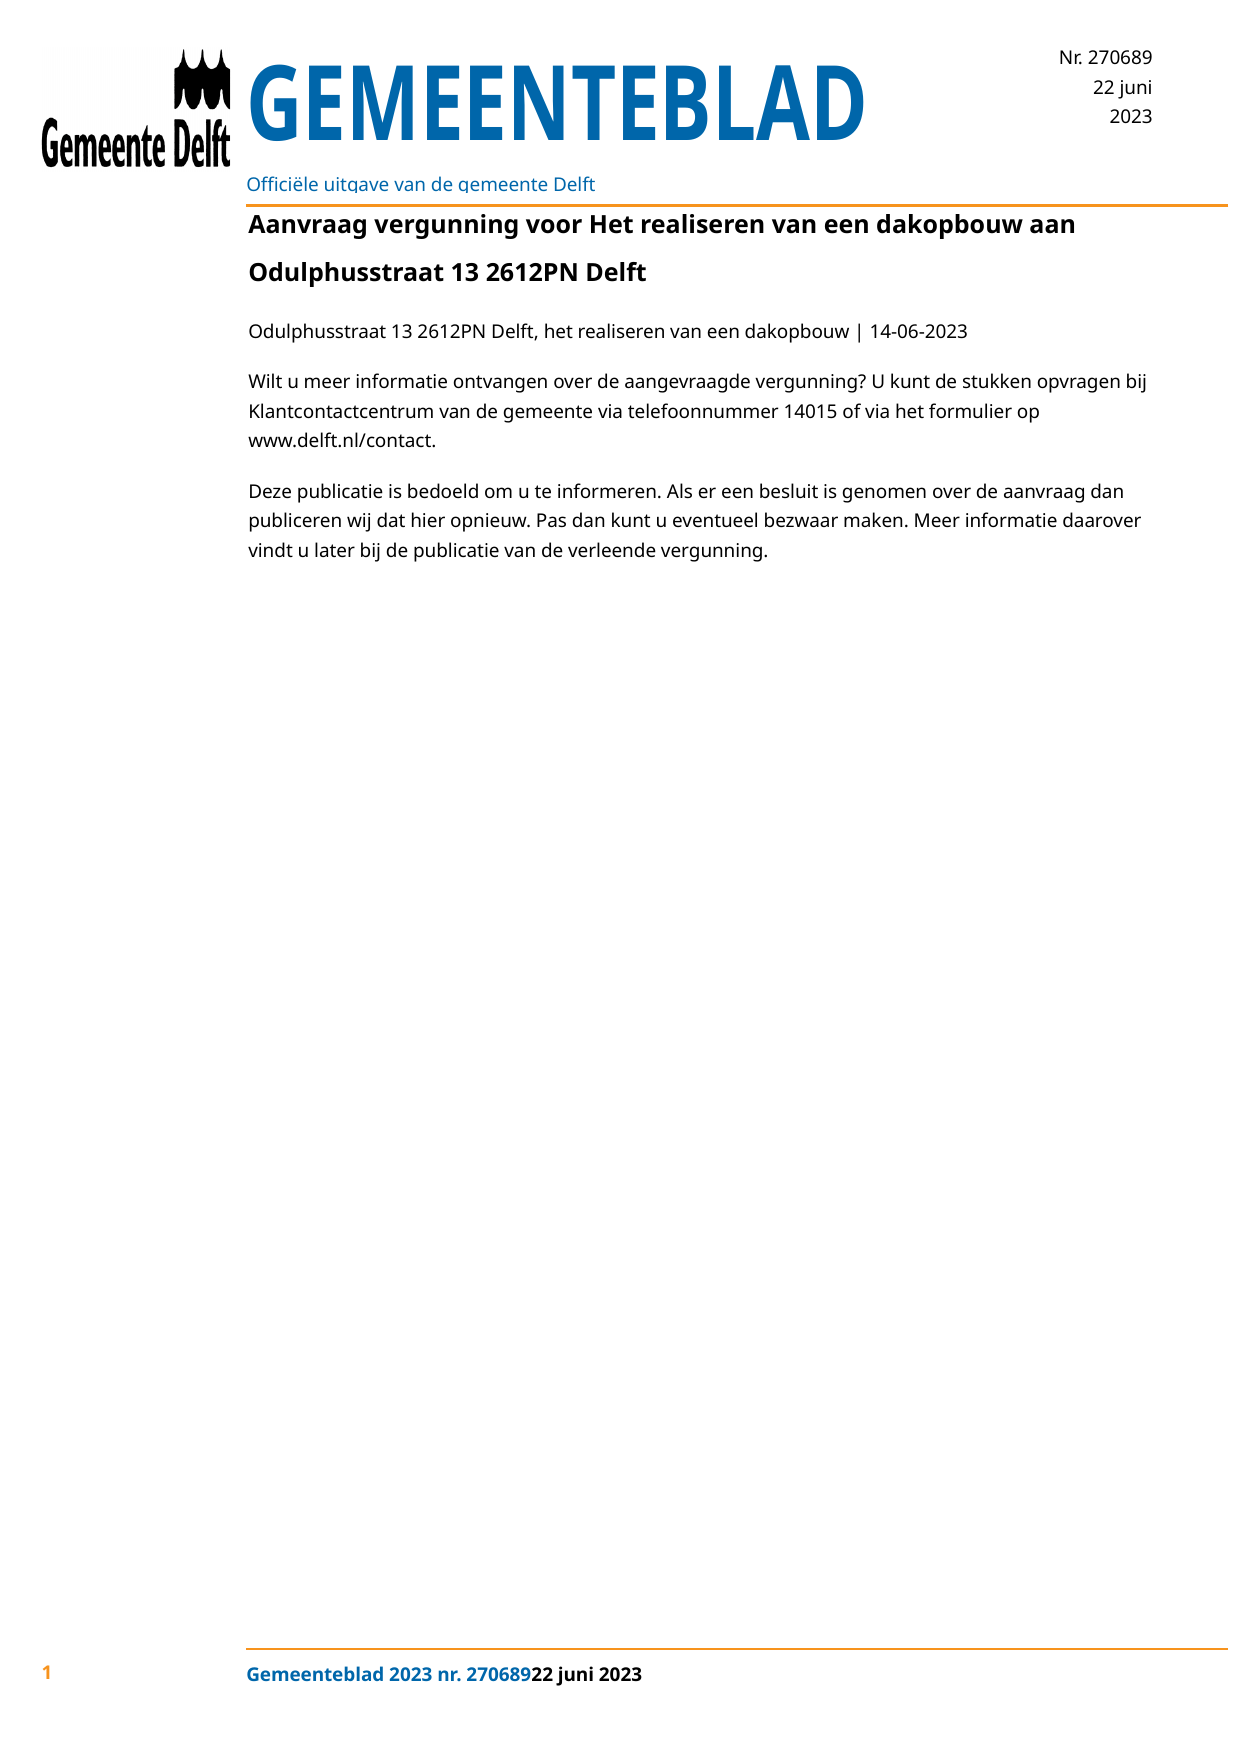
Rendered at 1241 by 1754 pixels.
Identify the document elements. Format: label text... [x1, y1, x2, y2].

text Aanvraag vergunning voor Het realiseren van een dakopbouw aan Odulphusstraat 13 2612PN Delft [248, 207, 1152, 288]
text Odulphusstraat 13 2612PN Delft, het realiseren van een dakopbouw | 14-06-2023 [248, 318, 1152, 344]
text Wilt u meer informatie ontvangen over de aangevraagde vergunning? U kunt de stukken opvragen bij Klantcontactcentrum van de gemeente via telefoonnummer 14015 of via het formulier op www.delft.nl/contact. [248, 368, 1152, 453]
text Deze publicatie is bedoeld om u te informeren. Als er een besluit is genomen over de aanvraag dan publiceren wij dat hier opnieuw. Pas dan kunt u eventueel bezwaar maken. Meer informatie daarover vindt u later bij de publicatie van de verleende vergunning. [248, 478, 1152, 563]
picture [41, 47, 231, 172]
